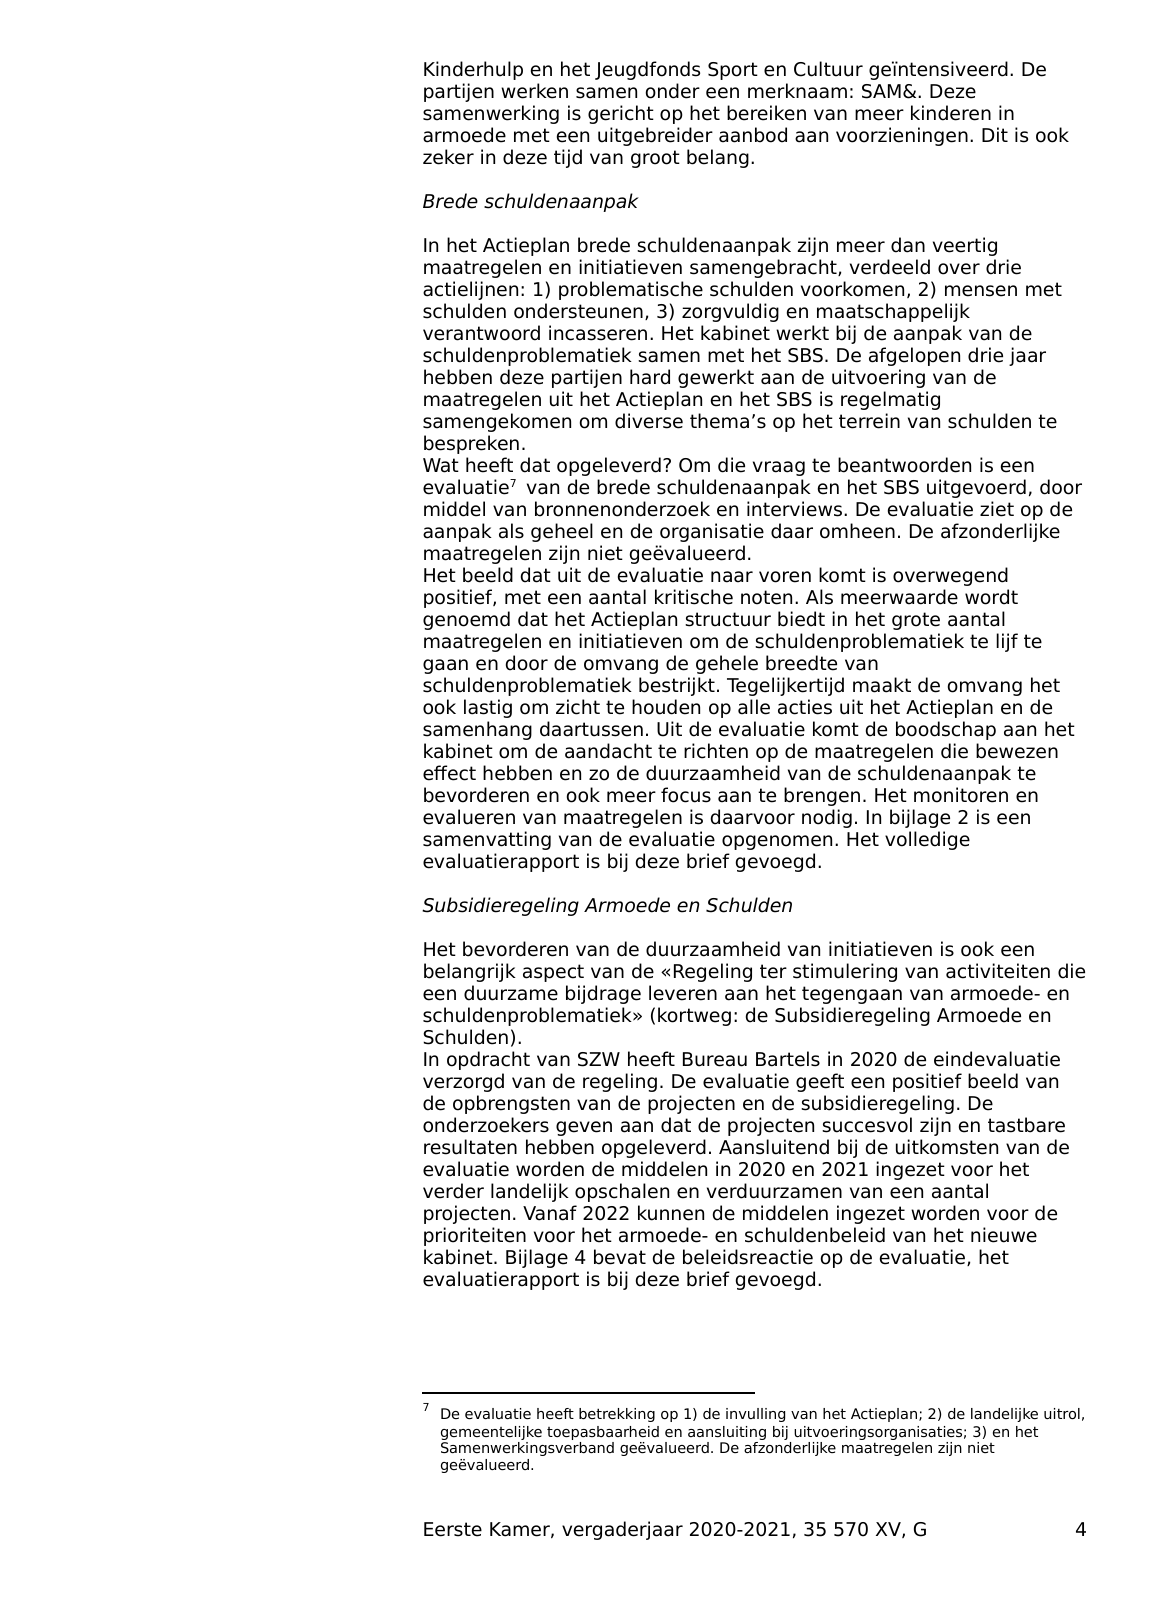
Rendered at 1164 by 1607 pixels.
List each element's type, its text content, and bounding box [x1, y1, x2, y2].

text In opdracht van SZW heeft Bureau Bartels in 2020 de eindevaluatie verzorgd van de regeling. De evaluatie geeft een positief beeld van de opbrengsten van de projecten en de subsidieregeling. De onderzoekers geven aan dat de projecten succesvol zijn en tastbare resultaten hebben opgeleverd. Aansluitend bij de uitkomsten van de evaluatie worden de middelen in 2020 en 2021 ingezet voor het verder landelijk opschalen en verduurzamen van een aantal projecten. Vanaf 2022 kunnen de middelen ingezet worden voor de prioriteiten voor het armoede- en schuldenbeleid van het nieuwe kabinet. Bijlage 4 bevat de beleidsreactie op de evaluatie, het evaluatierapport is bij deze brief gevoegd. [422, 1049, 1087, 1291]
subtitle Subsidieregeling Armoede en Schulden [422, 895, 1087, 917]
text In het Actieplan brede schuldenaanpak zijn meer dan veertig maatregelen en initiatieven samengebracht, verdeeld over drie actielijnen: 1) problematische schulden voorkomen, 2) mensen met schulden ondersteunen, 3) zorgvuldig en maatschappelijk verantwoord incasseren. Het kabinet werkt bij de aanpak van de schuldenproblematiek samen met het SBS. De afgelopen drie jaar hebben deze partijen hard gewerkt aan de uitvoering van de maatregelen uit het Actieplan en het SBS is regelmatig samengekomen om diverse thema’s op het terrein van schulden te bespreken. [422, 235, 1087, 455]
text Wat heeft dat opgeleverd? Om die vraag te beantwoorden is een evaluatie van de brede schuldenaanpak en het SBS uitgevoerd, door middel van bronnenonderzoek en interviews. De evaluatie ziet op de aanpak als geheel en de organisatie daar omheen. De afzonderlijke maatregelen zijn niet geëvalueerd. [422, 455, 1087, 565]
text Kinderhulp en het Jeugdfonds Sport en Cultuur geïntensiveerd. De partijen werken samen onder een merknaam: SAM&. Deze samenwerking is gericht op het bereiken van meer kinderen in armoede met een uitgebreider aanbod aan voorzieningen. Dit is ook zeker in deze tijd van groot belang. [422, 59, 1087, 169]
text Het bevorderen van de duurzaamheid van initiatieven is ook een belangrijk aspect van de «Regeling ter stimulering van activiteiten die een duurzame bijdrage leveren aan het tegengaan van armoede- en schuldenproblematiek» (kortweg: de Subsidieregeling Armoede en Schulden). [422, 939, 1087, 1049]
text Het beeld dat uit de evaluatie naar voren komt is overwegend positief, met een aantal kritische noten. Als meerwaarde wordt genoemd dat het Actieplan structuur biedt in het grote aantal maatregelen en initiatieven om de schuldenproblematiek te lijf te gaan en door de omvang de gehele breedte van schuldenproblematiek bestrijkt. Tegelijkertijd maakt de omvang het ook lastig om zicht te houden op alle acties uit het Actieplan en de samenhang daartussen. Uit de evaluatie komt de boodschap aan het kabinet om de aandacht te richten op de maatregelen die bewezen effect hebben en zo de duurzaamheid van de schuldenaanpak te bevorderen en ook meer focus aan te brengen. Het monitoren en evalueren van maatregelen is daarvoor nodig. In bijlage 2 is een samenvatting van de evaluatie opgenomen. Het volledige evaluatierapport is bij deze brief gevoegd. [422, 565, 1087, 873]
text De evaluatie heeft betrekking op 1) de invulling van het Actieplan; 2) de landelijke uitrol, gemeentelijke toepasbaarheid en aansluiting bij uitvoeringsorganisaties; 3) en het Samenwerkingsverband geëvalueerd. De afzonderlijke maatregelen zijn niet geëvalueerd. [422, 1402, 1087, 1474]
subtitle Brede schuldenaanpak [422, 191, 1087, 213]
